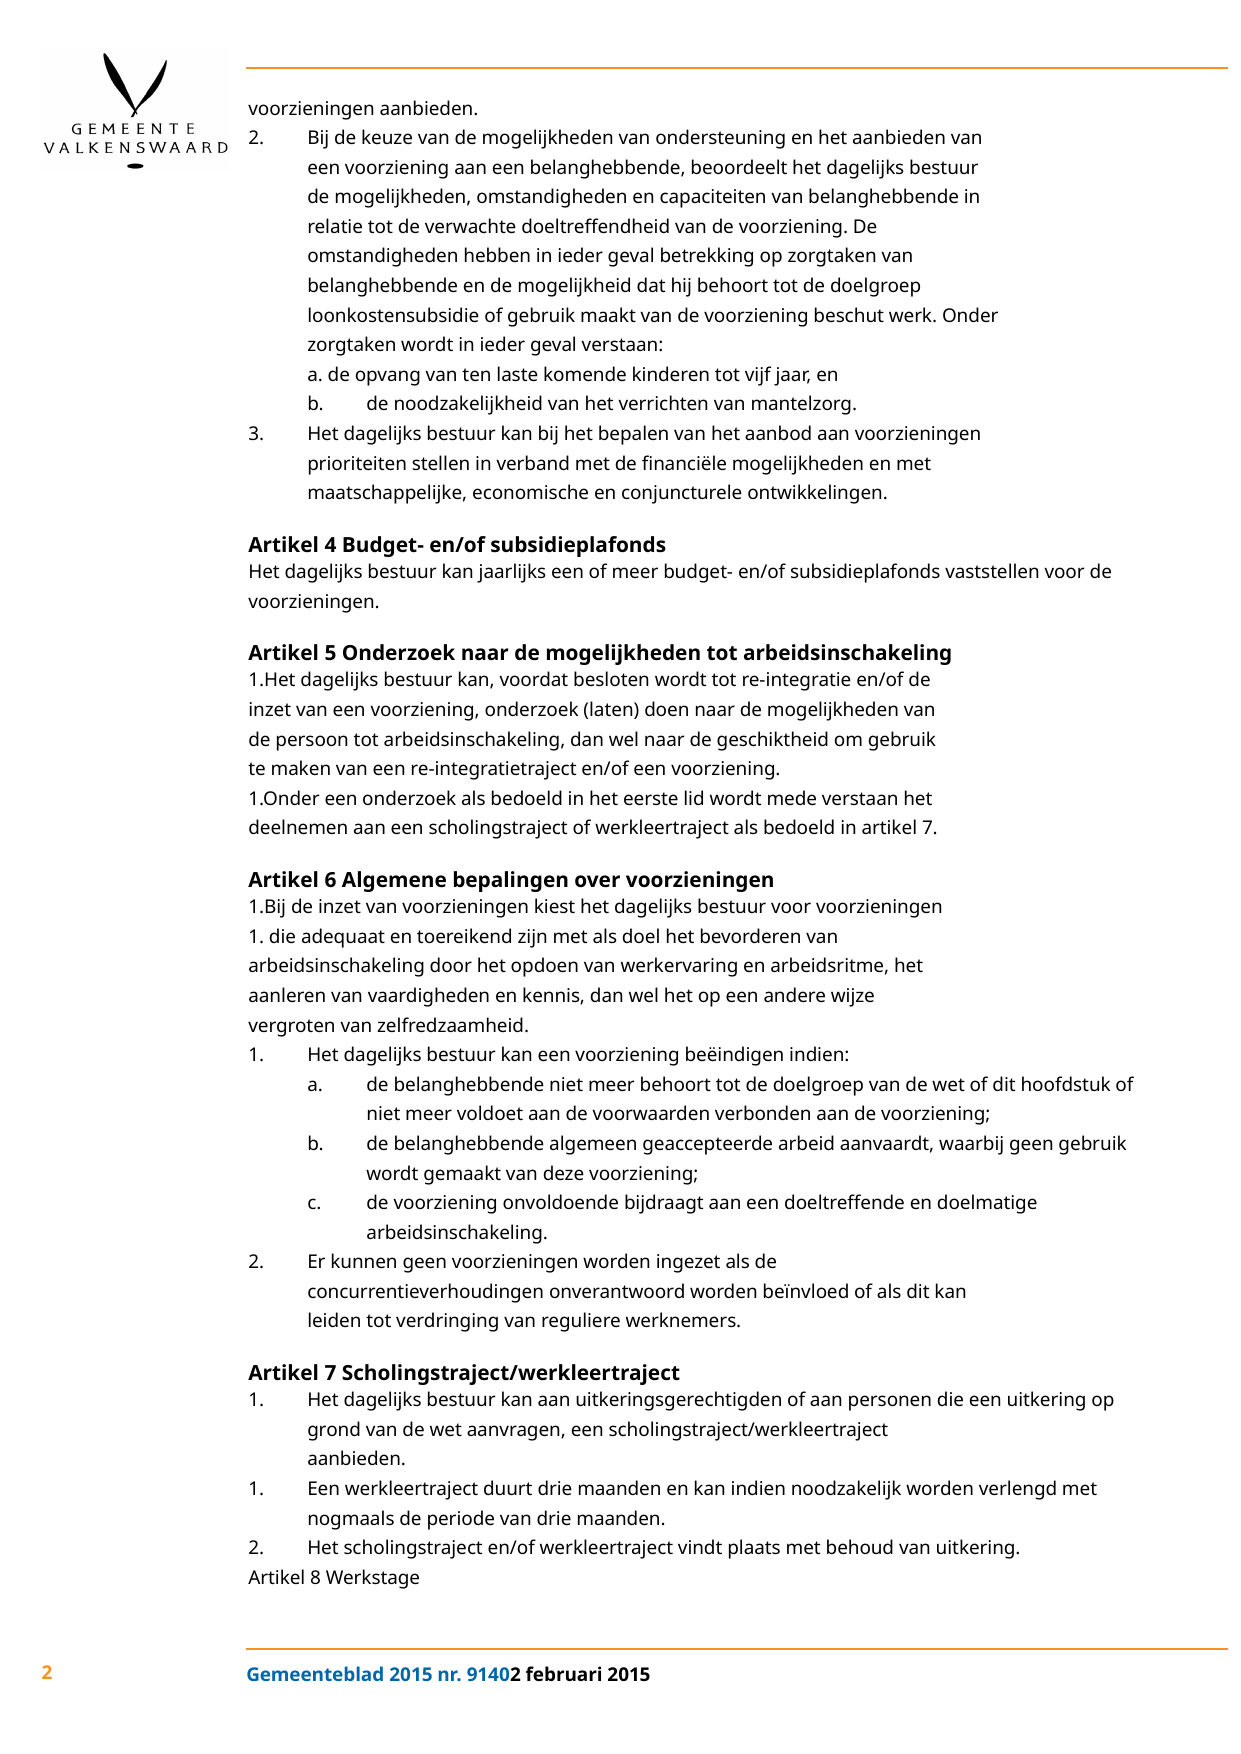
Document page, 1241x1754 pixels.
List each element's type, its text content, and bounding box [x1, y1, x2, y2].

list aanbieden. [248, 1446, 1152, 1471]
text 1. die adequaat en toereikend zijn met als doel het bevorderen van [248, 923, 1152, 949]
list zorgtaken wordt in ieder geval verstaan: [248, 331, 1152, 357]
text te maken van een re-integratietraject en/of een voorziening. [248, 755, 1152, 781]
text Artikel 8 Werkstage [248, 1564, 1152, 1590]
list omstandigheden hebben in ieder geval betrekking op zorgtaken van [248, 243, 1152, 268]
list de noodzakelijkheid van het verrichten van mantelzorg. [307, 391, 1152, 416]
list a. de opvang van ten laste komende kinderen tot vijf jaar, en [248, 361, 1152, 387]
text deelnemen aan een scholingstraject of werkleertraject als bedoeld in artikel 7. [248, 814, 1152, 840]
text 1.Het dagelijks bestuur kan, voordat besloten wordt tot re-integratie en/of de [248, 667, 1152, 692]
text 1.Bij de inzet van voorzieningen kiest het dagelijks bestuur voor voorzieningen [248, 893, 1152, 919]
text 1.Onder een onderzoek als bedoeld in het eerste lid wordt mede verstaan het [248, 785, 1152, 811]
text aanleren van vaardigheden en kennis, dan wel het op een andere wijze [248, 982, 1152, 1008]
list de mogelijkheden, omstandigheden en capaciteiten van belanghebbende in [248, 183, 1152, 209]
list een voorziening aan een belanghebbende, beoordeelt het dagelijks bestuur [248, 154, 1152, 180]
list loonkostensubsidie of gebruik maakt van de voorziening beschut werk. Onder [248, 302, 1152, 328]
list Een werkleertraject duurt drie maanden en kan indien noodzakelijk worden verlengd met nogmaals de periode van drie maanden. [248, 1475, 1152, 1531]
text inzet van een voorziening, onderzoek (laten) doen naar de mogelijkheden van [248, 696, 1152, 722]
text de persoon tot arbeidsinschakeling, dan wel naar de geschiktheid om gebruik [248, 726, 1152, 752]
list de voorziening onvoldoende bijdraagt aan een doeltreffende en doelmatige arbeidsinschakeling. [307, 1189, 1152, 1244]
picture [41, 47, 231, 172]
text arbeidsinschakeling door het opdoen van werkervaring en arbeidsritme, het [248, 953, 1152, 978]
list concurrentieverhoudingen onverantwoord worden beïnvloed of als dit kan [248, 1278, 1152, 1304]
list belanghebbende en de mogelijkheid dat hij behoort tot de doelgroep [248, 272, 1152, 298]
list Het dagelijks bestuur kan bij het bepalen van het aanbod aan voorzieningen [248, 420, 1152, 446]
list leiden tot verdringing van reguliere werknemers. [248, 1308, 1152, 1333]
list Er kunnen geen voorzieningen worden ingezet als de [248, 1248, 1152, 1274]
text Het dagelijks bestuur kan jaarlijks een of meer budget- en/of subsidieplafonds vaststellen voor de voorzieningen. [248, 558, 1152, 613]
list Bij de keuze van de mogelijkheden van ondersteuning en het aanbieden van [248, 124, 1152, 150]
text voorzieningen aanbieden. [248, 95, 1152, 121]
list Het dagelijks bestuur kan aan uitkeringsgerechtigden of aan personen die een uitkering op grond van de wet aanvragen, een scholingstraject/werkleertraject [248, 1386, 1152, 1442]
list prioriteiten stellen in verband met de financiële mogelijkheden en met [248, 450, 1152, 476]
text Artikel 5 Onderzoek naar de mogelijkheden tot arbeidsinschakeling [248, 638, 1152, 667]
list relatie tot de verwachte doeltreffendheid van de voorziening. De [248, 213, 1152, 239]
list Het dagelijks bestuur kan een voorziening beëindigen indien: [248, 1041, 1152, 1067]
list maatschappelijke, economische en conjuncturele ontwikkelingen. [248, 479, 1152, 505]
text vergroten van zelfredzaamheid. [248, 1012, 1152, 1037]
list de belanghebbende niet meer behoort tot de doelgroep van de wet of dit hoofdstuk of niet meer voldoet aan de voorwaarden verbonden aan de voorziening; [307, 1071, 1152, 1126]
list de belanghebbende algemeen geaccepteerde arbeid aanvaardt, waarbij geen gebruik wordt gemaakt van deze voorziening; [307, 1130, 1152, 1185]
text Artikel 6 Algemene bepalingen over voorzieningen [248, 865, 1152, 893]
list Het scholingstraject en/of werkleertraject vindt plaats met behoud van uitkering. [248, 1534, 1152, 1560]
text Artikel 4 Budget- en/of subsidieplafonds [248, 530, 1152, 558]
text Artikel 7 Scholingstraject/werkleertraject [248, 1358, 1152, 1386]
